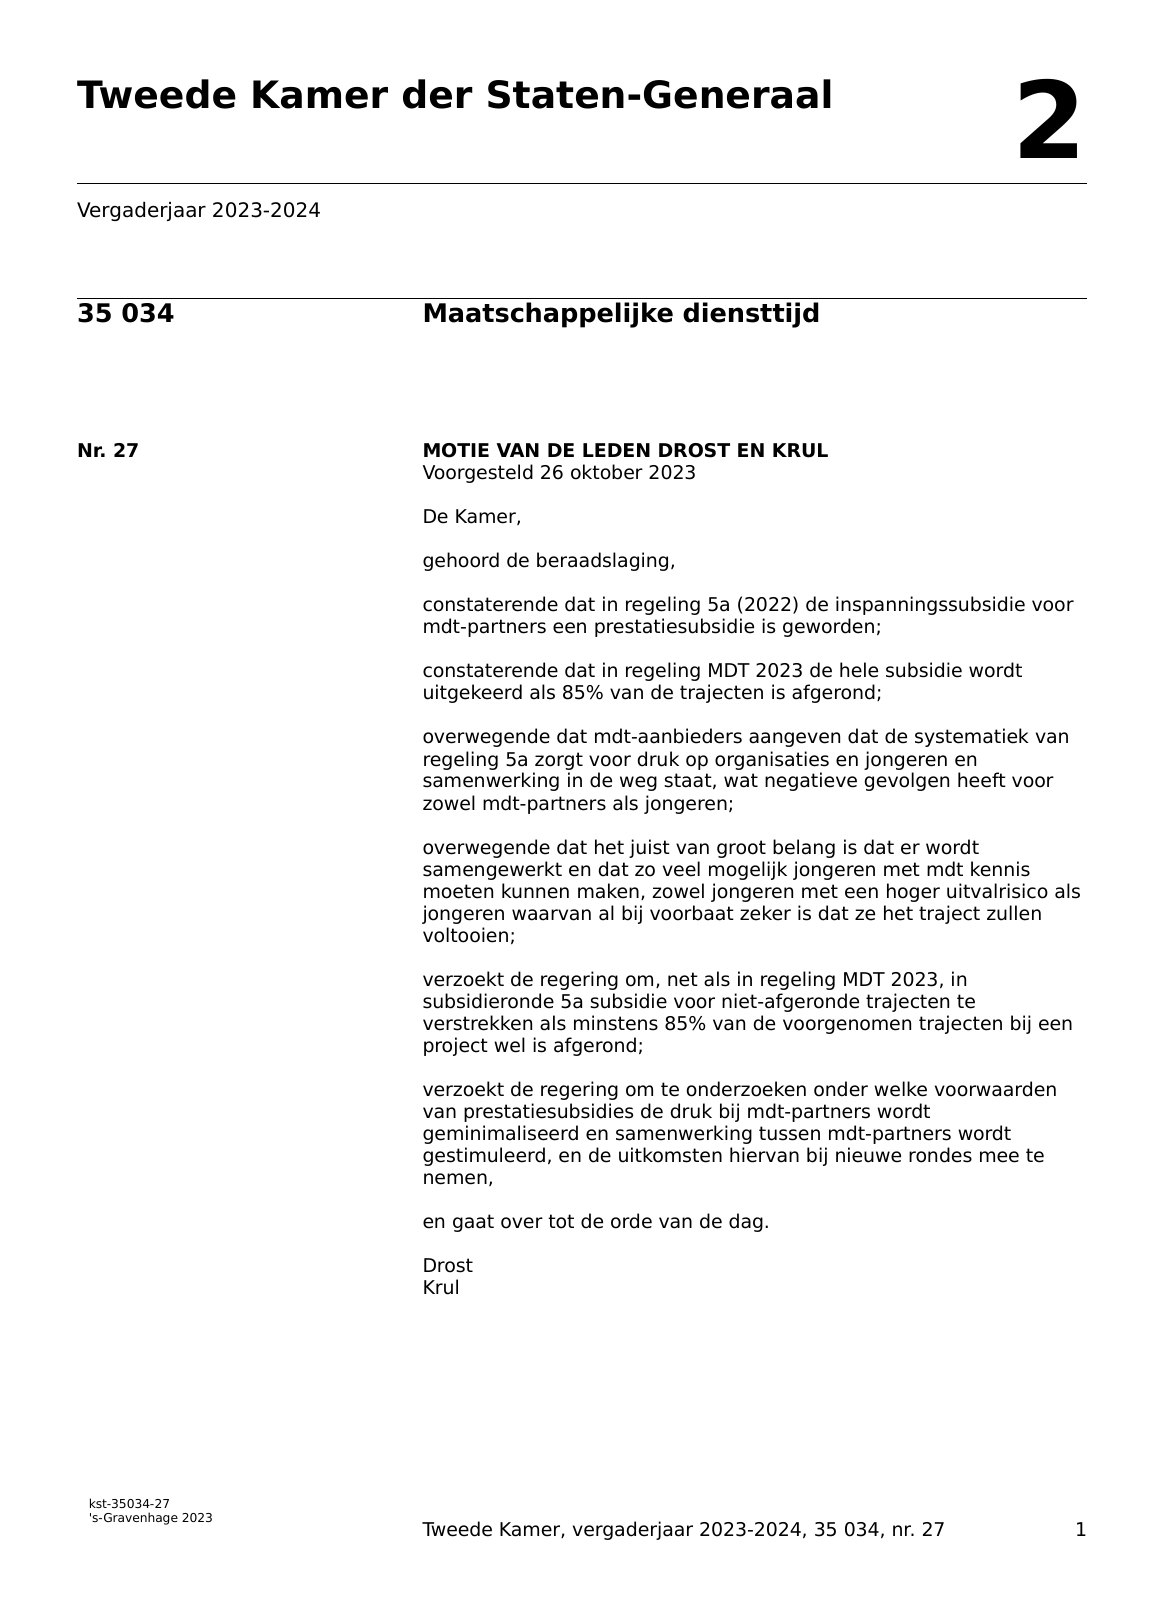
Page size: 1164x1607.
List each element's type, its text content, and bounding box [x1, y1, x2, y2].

text constaterende dat in regeling MDT 2023 de hele subsidie wordt uitgekeerd als 85% van de trajecten is afgerond; [422, 660, 1087, 704]
table_cell Vergaderjaar 2023-2024 [77, 184, 1087, 298]
text overwegende dat mdt-aanbieders aangeven dat de systematiek van regeling 5a zorgt voor druk op organisaties en jongeren en samenwerking in de weg staat, wat negatieve gevolgen heeft voor zowel mdt-partners als jongeren; [422, 726, 1087, 814]
text constaterende dat in regeling 5a (2022) de inspanningssubsidie voor mdt-partners een prestatiesubsidie is geworden; [422, 594, 1087, 638]
subtitle Nr. 27 MOTIE VAN DE LEDEN DROST EN KRUL [77, 440, 1087, 462]
text en gaat over tot de orde van de dag. [422, 1211, 1087, 1233]
text gehoord de beraadslaging, [422, 550, 1087, 572]
text De Kamer, [422, 506, 1087, 528]
text overwegende dat het juist van groot belang is dat er wordt samengewerkt en dat zo veel mogelijk jongeren met mdt kennis moeten kunnen maken, zowel jongeren met een hoger uitvalrisico als jongeren waarvan al bij voorbaat zeker is dat ze het traject zullen voltooien; [422, 837, 1087, 946]
subtitle 35 034 Maatschappelijke diensttijd [77, 299, 1087, 329]
text Drost [422, 1255, 1087, 1277]
table_header Tweede Kamer der Staten-Generaal [77, 59, 886, 183]
text Voorgesteld 26 oktober 2023 [422, 462, 1087, 484]
text verzoekt de regering om, net als in regeling MDT 2023, in subsidieronde 5a subsidie voor niet-afgeronde trajecten te verstrekken als minstens 85% van de voorgenomen trajecten bij een project wel is afgerond; [422, 969, 1087, 1057]
table_header 2 [886, 59, 1087, 183]
text Krul [422, 1277, 1087, 1299]
text kst-35034-27 [88, 1497, 323, 1511]
text verzoekt de regering om te onderzoeken onder welke voorwaarden van prestatiesubsidies de druk bij mdt-partners wordt geminimaliseerd en samenwerking tussen mdt-partners wordt gestimuleerd, en de uitkomsten hiervan bij nieuwe rondes mee te nemen, [422, 1079, 1087, 1189]
text 's-Gravenhage 2023 [88, 1511, 323, 1525]
